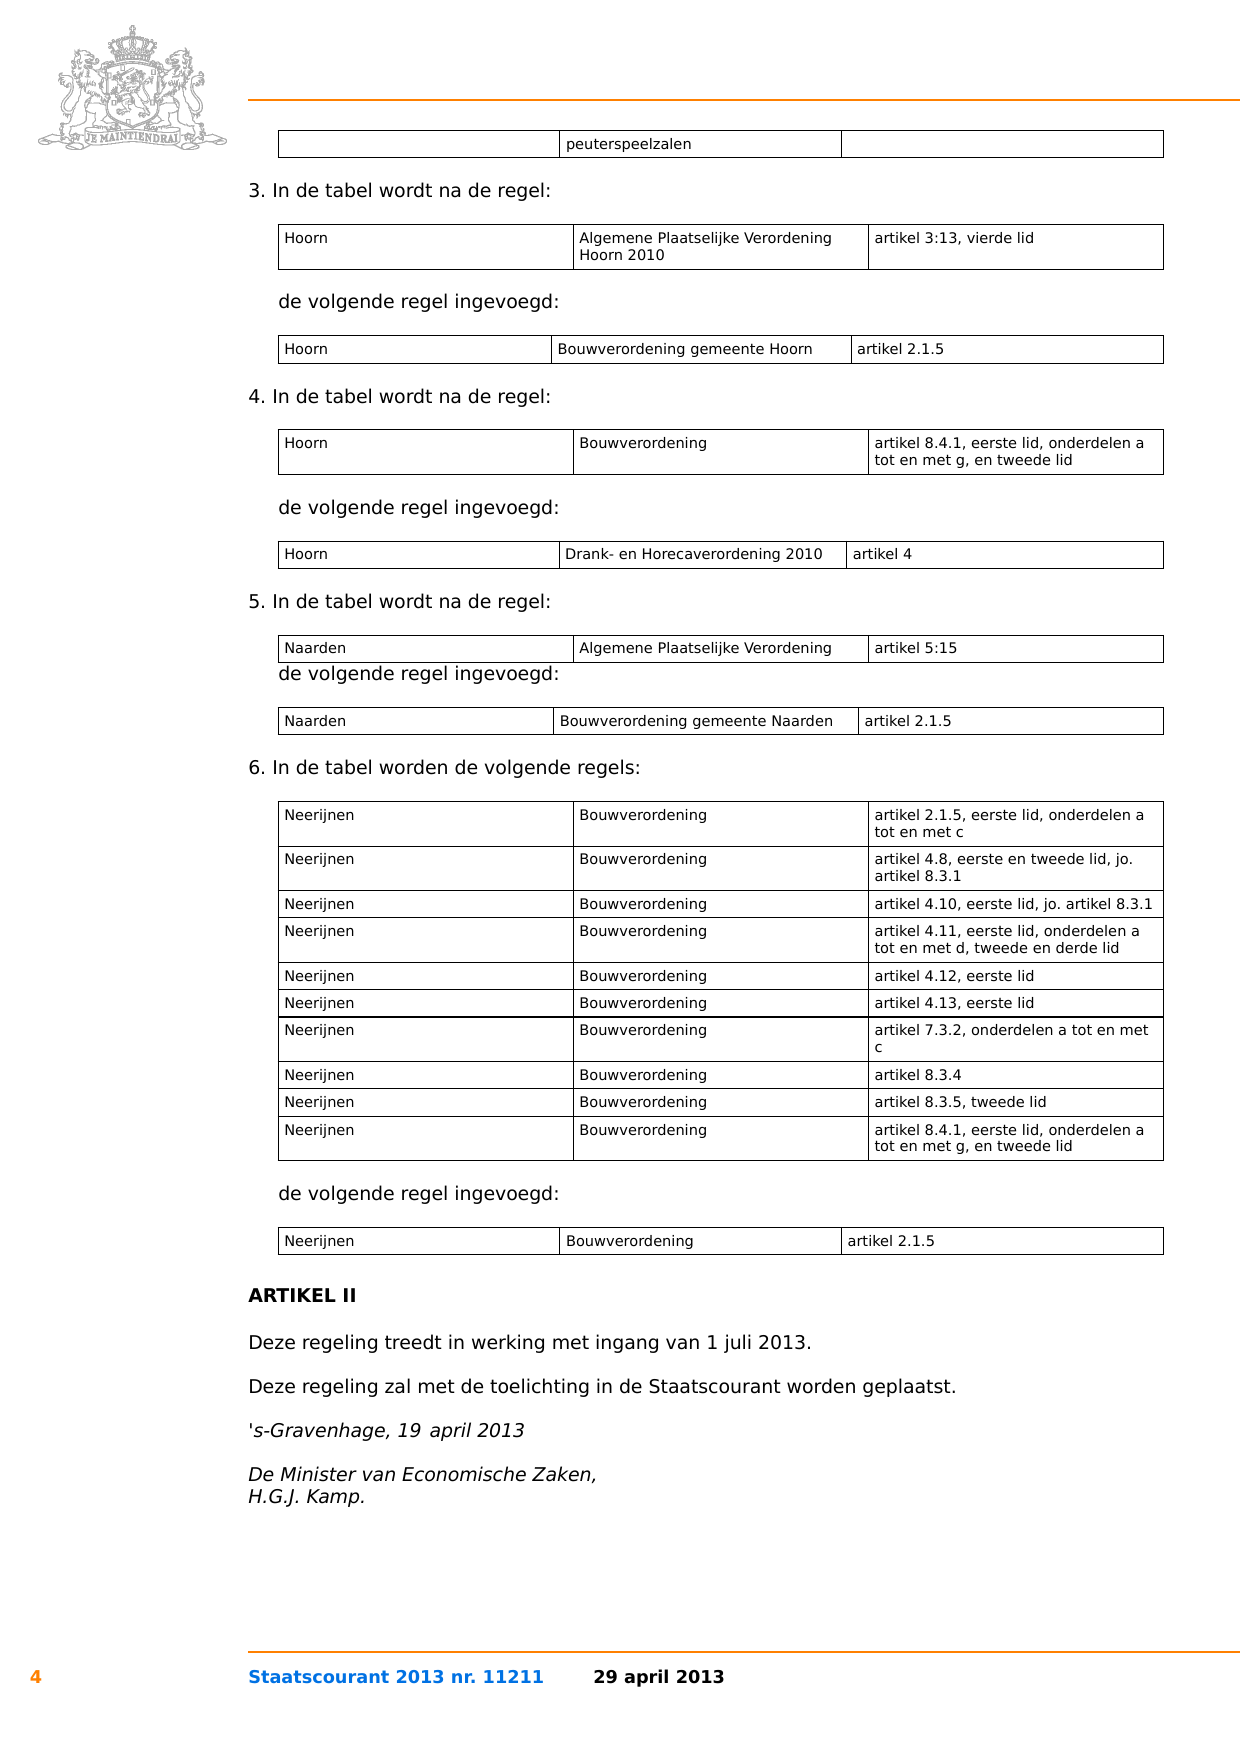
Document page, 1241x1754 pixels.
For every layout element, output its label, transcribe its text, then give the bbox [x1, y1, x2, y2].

table_cell Bouwverordening [574, 1062, 868, 1088]
table_cell Bouwverordening [574, 1018, 868, 1061]
table_cell artikel 8.3.4 [869, 1062, 1163, 1088]
table_cell Neerijnen [279, 963, 573, 989]
table_cell Neerijnen [279, 1117, 573, 1160]
text 's-Gravenhage, 19 april 2013 [248, 1420, 1163, 1442]
text 5. In de tabel wordt na de regel: [248, 591, 1163, 613]
table_cell Neerijnen [279, 990, 573, 1016]
table_cell Bouwverordening [574, 963, 868, 989]
table_cell Neerijnen [279, 918, 573, 962]
table_cell Neerijnen [279, 1062, 573, 1088]
table_cell artikel 8.4.1, eerste lid, onderdelen a tot en met g, en tweede lid [869, 1117, 1163, 1160]
subtitle ARTIKEL II [248, 1285, 1163, 1307]
table_cell Neerijnen [279, 1018, 573, 1061]
table_header Hoorn [279, 542, 559, 568]
table_cell [279, 131, 559, 157]
table_header Hoorn [279, 336, 551, 363]
table_cell artikel 4.10, eerste lid, jo. artikel 8.3.1 [869, 891, 1163, 917]
table_cell Bouwverordening [574, 990, 868, 1016]
table_cell Neerijnen [279, 891, 573, 917]
text 6. In de tabel worden de volgende regels: [248, 757, 1163, 779]
table_header artikel 5:15 [869, 636, 1163, 662]
table_header Hoorn [279, 430, 573, 474]
table_cell Bouwverordening [574, 847, 868, 890]
table_header Neerijnen [279, 802, 573, 846]
table_header Bouwverordening [574, 802, 868, 846]
table_header artikel 2.1.5, eerste lid, onderdelen a tot en met c [869, 802, 1163, 846]
text Deze regeling zal met de toelichting in de Staatscourant worden geplaatst. [248, 1376, 1163, 1398]
table_header Algemene Plaatselijke Verordening Hoorn 2010 [574, 225, 868, 268]
text de volgende regel ingevoegd: [278, 497, 1163, 519]
table_cell artikel 4.11, eerste lid, onderdelen a tot en met d, tweede en derde lid [869, 918, 1163, 962]
picture [38, 25, 227, 150]
table_cell Bouwverordening [574, 1089, 868, 1116]
table_cell Neerijnen [279, 847, 573, 890]
table_header artikel 4 [847, 542, 1163, 568]
table_cell Neerijnen [279, 1089, 573, 1116]
table_header artikel 8.4.1, eerste lid, onderdelen a tot en met g, en tweede lid [869, 430, 1163, 474]
table_cell [842, 131, 1163, 157]
table_header Algemene Plaatselijke Verordening [574, 636, 868, 662]
text de volgende regel ingevoegd: [278, 291, 1163, 313]
table_cell Bouwverordening [574, 891, 868, 917]
table_header artikel 2.1.5 [852, 336, 1163, 363]
table_cell artikel 8.3.5, tweede lid [869, 1089, 1163, 1116]
table_header Neerijnen [279, 1228, 559, 1254]
table_cell peuterspeelzalen [560, 131, 841, 157]
table_header artikel 2.1.5 [842, 1228, 1163, 1254]
table_cell Bouwverordening [574, 918, 868, 962]
table_header artikel 2.1.5 [859, 708, 1163, 734]
table_cell artikel 7.3.2, onderdelen a tot en met c [869, 1018, 1163, 1061]
table_header Drank- en Horecaverordening 2010 [560, 542, 846, 568]
text 3. In de tabel wordt na de regel: [248, 180, 1163, 202]
table_cell artikel 4.12, eerste lid [869, 963, 1163, 989]
table_header Naarden [279, 708, 553, 734]
table_header Bouwverordening [560, 1228, 841, 1254]
table_header Bouwverordening gemeente Naarden [554, 708, 858, 734]
table_header Hoorn [279, 225, 573, 268]
table_cell artikel 4.8, eerste en tweede lid, jo. artikel 8.3.1 [869, 847, 1163, 890]
text de volgende regel ingevoegd: [278, 663, 1163, 685]
table_header Naarden [279, 636, 573, 662]
text De Minister van Economische Zaken, H.G.J. Kamp. [248, 1464, 1163, 1508]
table_header Bouwverordening [574, 430, 868, 474]
table_cell Bouwverordening [574, 1117, 868, 1160]
text de volgende regel ingevoegd: [278, 1183, 1163, 1205]
table_header artikel 3:13, vierde lid [869, 225, 1163, 268]
table_header Bouwverordening gemeente Hoorn [552, 336, 851, 363]
text Deze regeling treedt in werking met ingang van 1 juli 2013. [248, 1332, 1163, 1354]
text 4. In de tabel wordt na de regel: [248, 386, 1163, 407]
table_cell artikel 4.13, eerste lid [869, 990, 1163, 1016]
